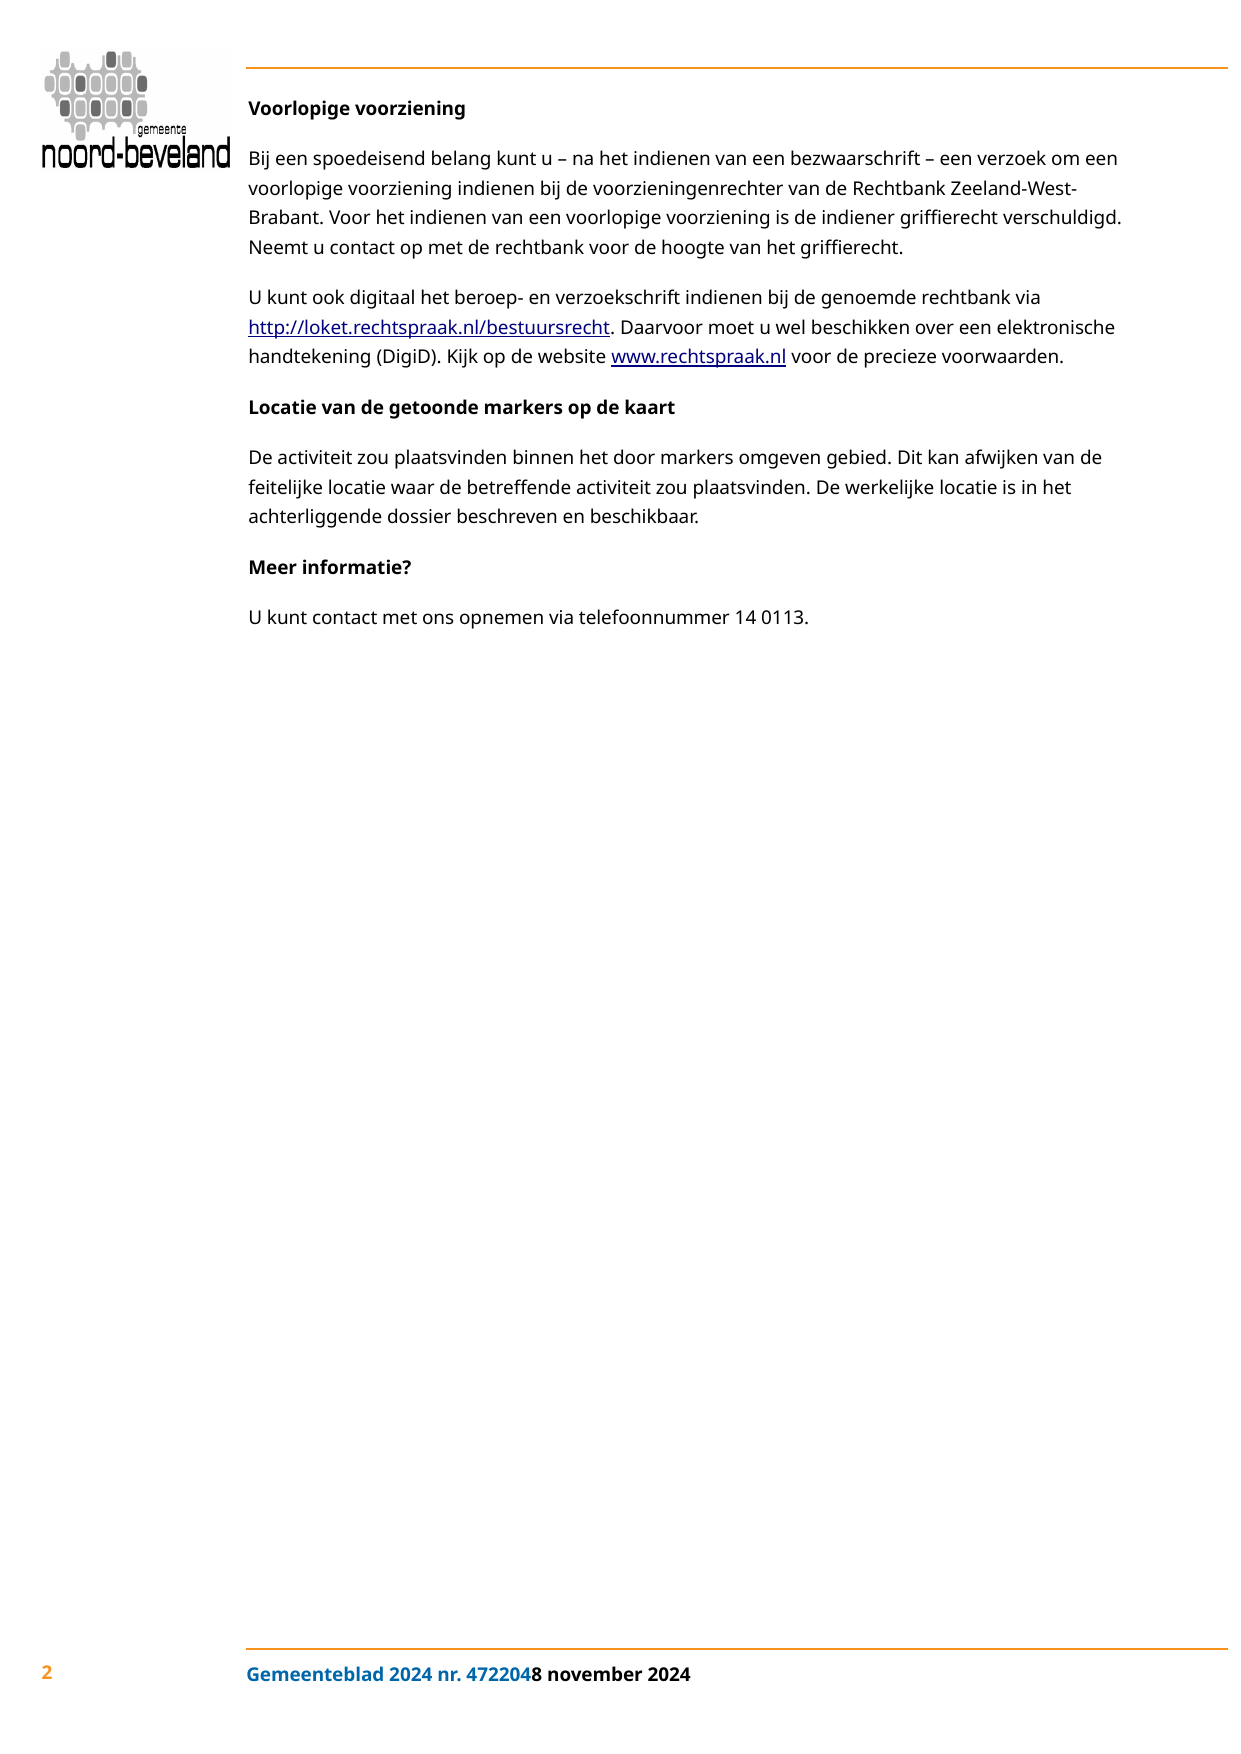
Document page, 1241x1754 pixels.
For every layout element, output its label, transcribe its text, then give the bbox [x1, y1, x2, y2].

text Locatie van de getoonde markers op de kaart [248, 394, 1152, 420]
text Voorlopige voorziening [248, 95, 1152, 121]
text U kunt ook digitaal het beroep- en verzoekschrift indienen bij de genoemde rechtbank via http://loket.rechtspraak.nl/bestuursrecht. Daarvoor moet u wel beschikken over een elektronische handtekening (DigiD). Kijk op de website www.rechtspraak.nl voor de precieze voorwaarden. [248, 284, 1152, 369]
text Meer informatie? [248, 554, 1152, 580]
text De activiteit zou plaatsvinden binnen het door markers omgeven gebied. Dit kan afwijken van de feitelijke locatie waar de betreffende activiteit zou plaatsvinden. De werkelijke locatie is in het achterliggende dossier beschreven en beschikbaar. [248, 444, 1152, 529]
text U kunt contact met ons opnemen via telefoonnummer 14 0113. [248, 604, 1152, 630]
text Bij een spoedeisend belang kunt u – na het indienen van een bezwaarschrift – een verzoek om een voorlopige voorziening indienen bij de voorzieningenrechter van de Rechtbank Zeeland-West-Brabant. Voor het indienen van een voorlopige voorziening is de indiener griffierecht verschuldigd. Neemt u contact op met de rechtbank voor de hoogte van het griffierecht. [248, 145, 1152, 260]
picture [41, 47, 231, 172]
